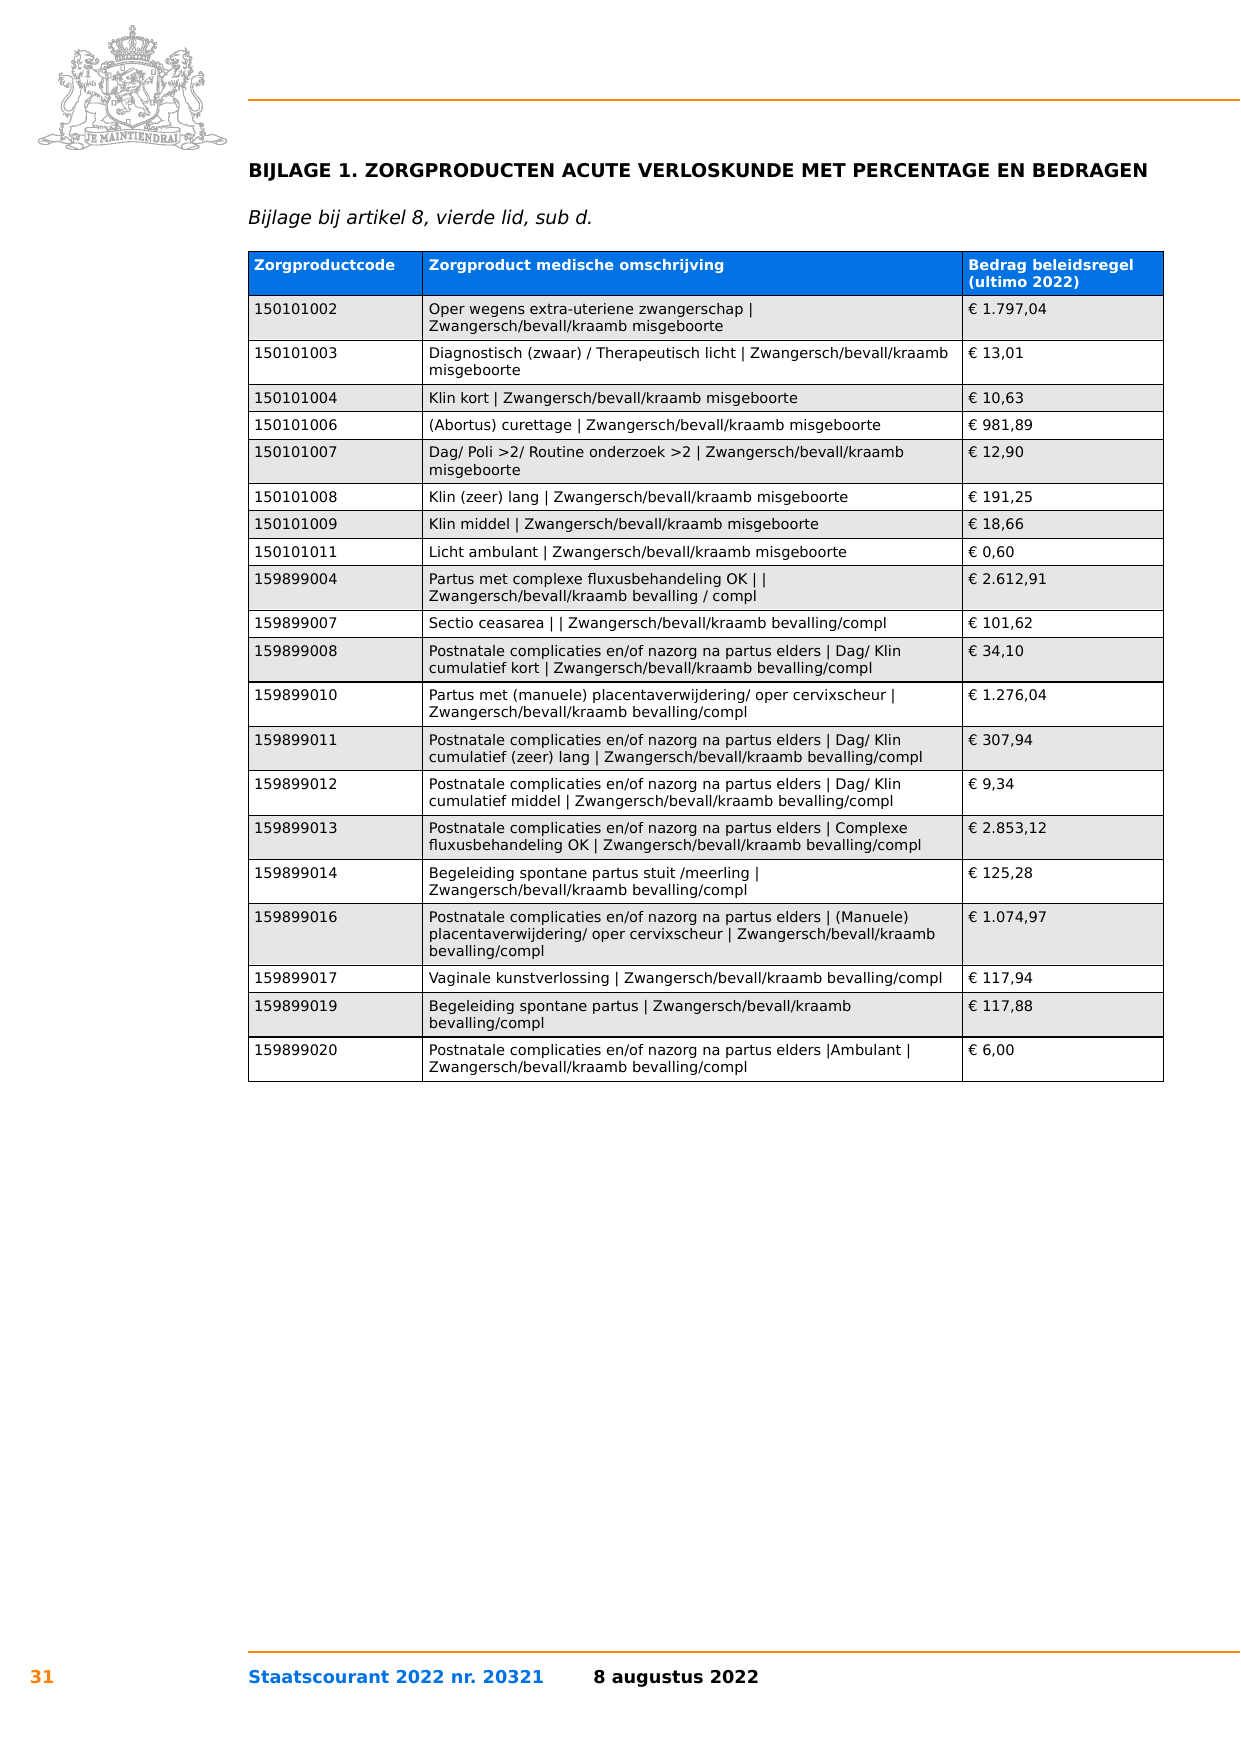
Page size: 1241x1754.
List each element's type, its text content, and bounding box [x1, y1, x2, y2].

table_cell 150101008 [249, 484, 422, 510]
table_cell Postnatale complicaties en/of nazorg na partus elders | (Manuele) placentaverwijdering/ oper cervixscheur | Zwangersch/bevall/kraamb bevalling/compl [423, 904, 962, 964]
table_cell 159899020 [249, 1038, 422, 1081]
table_cell 150101006 [249, 412, 422, 439]
table_cell € 125,28 [963, 860, 1163, 903]
table_cell € 34,10 [963, 638, 1163, 681]
table_cell Postnatale complicaties en/of nazorg na partus elders | Complexe fluxusbehandeling OK | Zwangersch/bevall/kraamb bevalling/compl [423, 816, 962, 859]
table_cell € 307,94 [963, 727, 1163, 770]
table_cell 150101003 [249, 341, 422, 384]
table_cell 150101004 [249, 385, 422, 411]
table_cell € 117,88 [963, 993, 1163, 1036]
table_cell € 6,00 [963, 1038, 1163, 1081]
table_cell € 1.797,04 [963, 296, 1163, 339]
table_cell 159899019 [249, 993, 422, 1036]
table_cell Diagnostisch (zwaar) / Therapeutisch licht | Zwangersch/bevall/kraamb misgeboorte [423, 341, 962, 384]
table_cell 159899007 [249, 611, 422, 637]
table_cell 150101011 [249, 539, 422, 565]
table_cell 150101009 [249, 511, 422, 538]
table_cell € 10,63 [963, 385, 1163, 411]
table_cell 159899008 [249, 638, 422, 681]
table_cell € 1.074,97 [963, 904, 1163, 964]
table_cell Oper wegens extra-uteriene zwangerschap | Zwangersch/bevall/kraamb misgeboorte [423, 296, 962, 339]
picture [38, 25, 227, 150]
table_cell € 13,01 [963, 341, 1163, 384]
table_cell 159899004 [249, 566, 422, 609]
table_cell Licht ambulant | Zwangersch/bevall/kraamb misgeboorte [423, 539, 962, 565]
table_cell Postnatale complicaties en/of nazorg na partus elders | Dag/ Klin cumulatief (zeer) lang | Zwangersch/bevall/kraamb bevalling/compl [423, 727, 962, 770]
table_cell € 101,62 [963, 611, 1163, 637]
table_cell Klin middel | Zwangersch/bevall/kraamb misgeboorte [423, 511, 962, 538]
table_cell € 2.853,12 [963, 816, 1163, 859]
table_cell Partus met complexe fluxusbehandeling OK | | Zwangersch/bevall/kraamb bevalling / compl [423, 566, 962, 609]
table_header Bedrag beleidsregel (ultimo 2022) [963, 252, 1163, 295]
table_cell Dag/ Poli >2/ Routine onderzoek >2 | Zwangersch/bevall/kraamb misgeboorte [423, 440, 962, 483]
table_cell 159899012 [249, 771, 422, 814]
table_cell € 191,25 [963, 484, 1163, 510]
table_cell Begeleiding spontane partus stuit /meerling | Zwangersch/bevall/kraamb bevalling/compl [423, 860, 962, 903]
table_cell € 1.276,04 [963, 683, 1163, 726]
table_cell € 981,89 [963, 412, 1163, 439]
table_cell Postnatale complicaties en/of nazorg na partus elders | Dag/ Klin cumulatief middel | Zwangersch/bevall/kraamb bevalling/compl [423, 771, 962, 814]
table_cell Partus met (manuele) placentaverwijdering/ oper cervixscheur | Zwangersch/bevall/kraamb bevalling/compl [423, 683, 962, 726]
table_cell € 2.612,91 [963, 566, 1163, 609]
table_cell Begeleiding spontane partus | Zwangersch/bevall/kraamb bevalling/compl [423, 993, 962, 1036]
table_cell € 0,60 [963, 539, 1163, 565]
table_cell € 9,34 [963, 771, 1163, 814]
text Bijlage bij artikel 8, vierde lid, sub d. [248, 207, 1163, 229]
table_cell 150101002 [249, 296, 422, 339]
table_header Zorgproduct medische omschrijving [423, 252, 962, 295]
table_cell Klin kort | Zwangersch/bevall/kraamb misgeboorte [423, 385, 962, 411]
table_cell € 18,66 [963, 511, 1163, 538]
table_header Zorgproductcode [249, 252, 422, 295]
table_cell (Abortus) curettage | Zwangersch/bevall/kraamb misgeboorte [423, 412, 962, 439]
table_cell 159899017 [249, 966, 422, 992]
table_cell Vaginale kunstverlossing | Zwangersch/bevall/kraamb bevalling/compl [423, 966, 962, 992]
table_cell Sectio ceasarea | | Zwangersch/bevall/kraamb bevalling/compl [423, 611, 962, 637]
table_cell € 12,90 [963, 440, 1163, 483]
table_cell Postnatale complicaties en/of nazorg na partus elders | Dag/ Klin cumulatief kort | Zwangersch/bevall/kraamb bevalling/compl [423, 638, 962, 681]
table_cell Postnatale complicaties en/of nazorg na partus elders |Ambulant | Zwangersch/bevall/kraamb bevalling/compl [423, 1038, 962, 1081]
table_cell € 117,94 [963, 966, 1163, 992]
table_cell Klin (zeer) lang | Zwangersch/bevall/kraamb misgeboorte [423, 484, 962, 510]
table_cell 159899016 [249, 904, 422, 964]
table_cell 150101007 [249, 440, 422, 483]
subtitle BIJLAGE 1. ZORGPRODUCTEN ACUTE VERLOSKUNDE MET PERCENTAGE EN BEDRAGEN [248, 160, 1163, 182]
table_cell 159899011 [249, 727, 422, 770]
table_cell 159899010 [249, 683, 422, 726]
table_cell 159899013 [249, 816, 422, 859]
table_cell 159899014 [249, 860, 422, 903]
